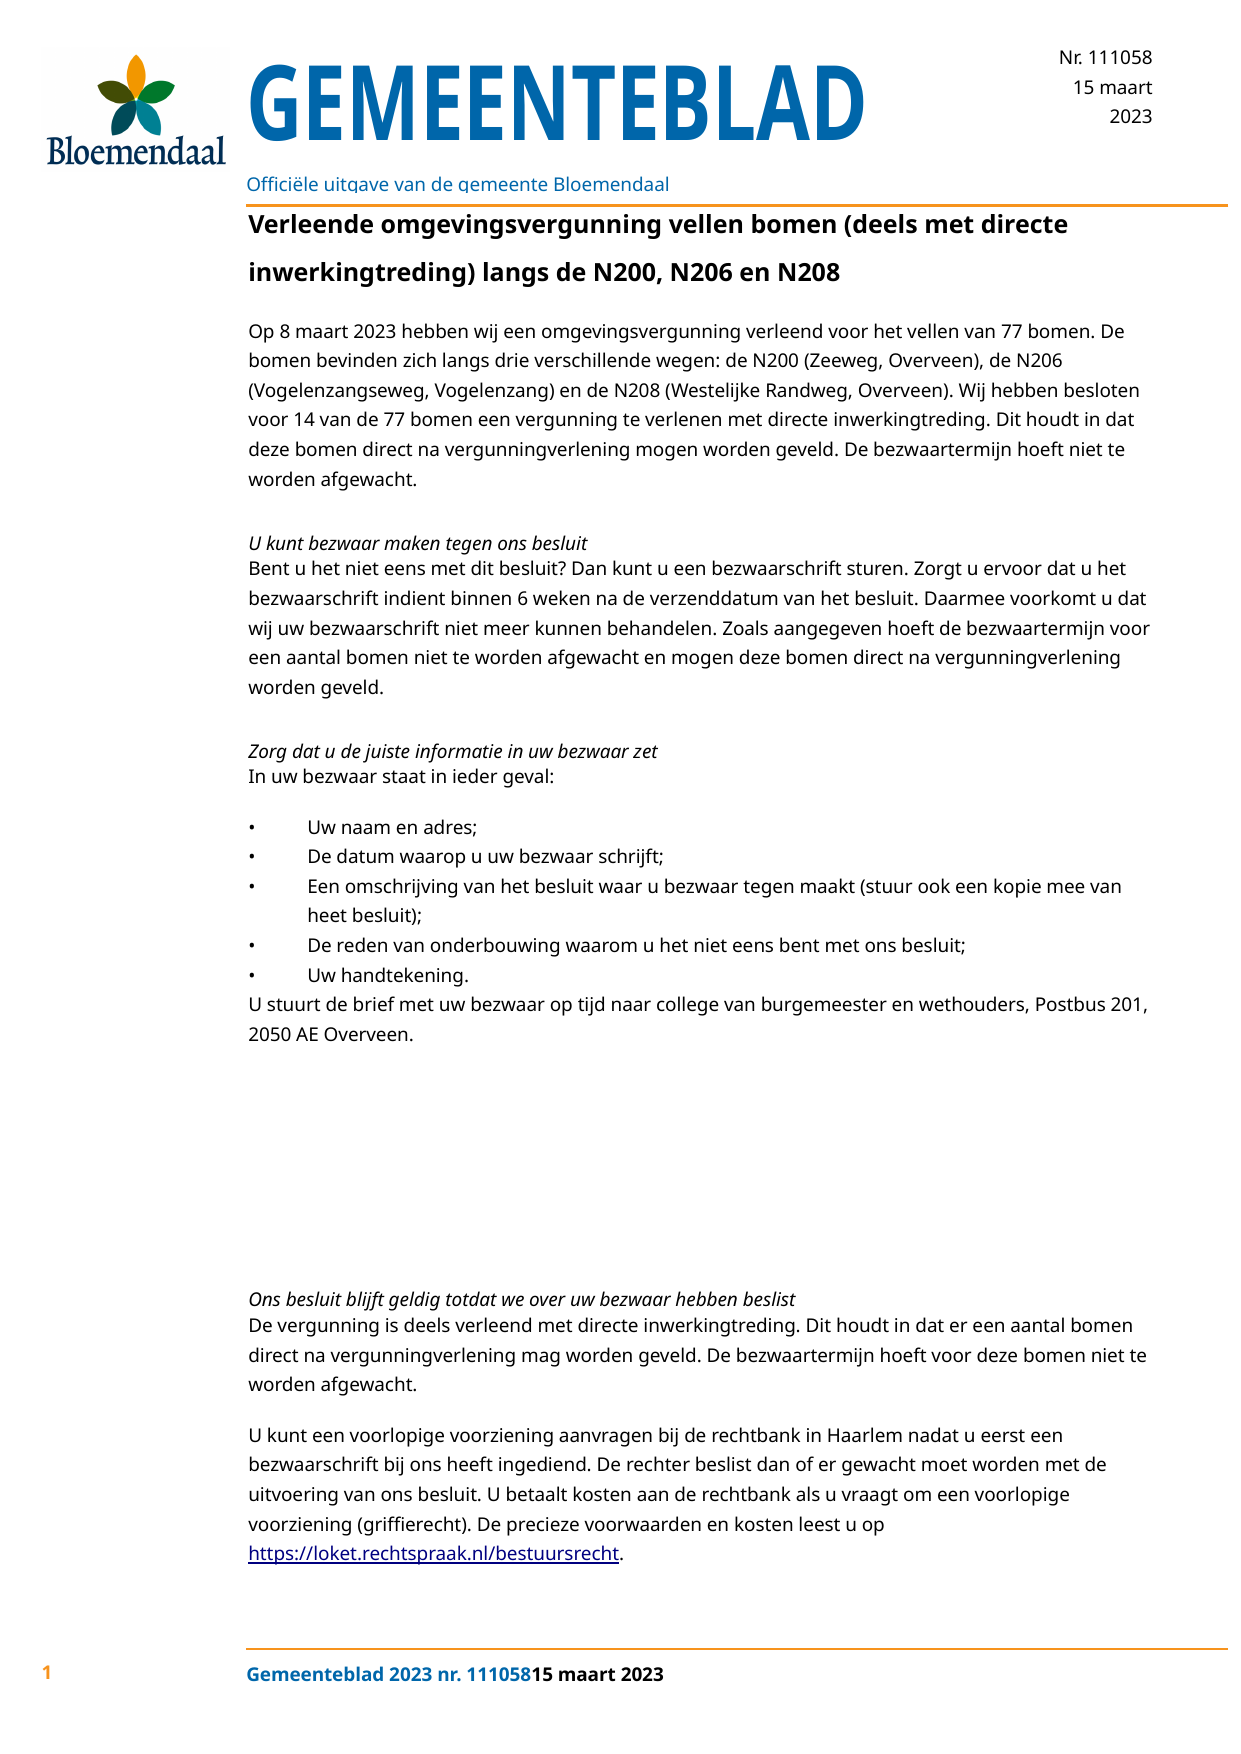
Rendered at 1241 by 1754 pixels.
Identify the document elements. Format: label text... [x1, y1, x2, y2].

text Verleende omgevingsvergunning vellen bomen (deels met directe inwerkingtreding) langs de N200, N206 en N208 [248, 207, 1152, 288]
text U kunt bezwaar maken tegen ons besluit [248, 530, 1152, 556]
picture [41, 47, 231, 172]
text De vergunning is deels verleend met directe inwerkingtreding. Dit houdt in dat er een aantal bomen direct na vergunningverlening mag worden geveld. De bezwaartermijn hoeft voor deze bomen niet te worden afgewacht. [248, 1312, 1152, 1397]
text In uw bezwaar staat in ieder geval: [248, 763, 1152, 789]
list Een omschrijving van het besluit waar u bezwaar tegen maakt (stuur ook een kopie mee van heet besluit); [248, 873, 1152, 928]
list De datum waarop u uw bezwaar schrijft; [248, 843, 1152, 869]
text Bent u het niet eens met dit besluit? Dan kunt u een bezwaarschrift sturen. Zorgt u ervoor dat u het bezwaarschrift indient binnen 6 weken na de verzenddatum van het besluit. Daarmee voorkomt u dat wij uw bezwaarschrift niet meer kunnen behandelen. Zoals aangegeven hoeft de bezwaartermijn voor een aantal bomen niet te worden afgewacht en mogen deze bomen direct na vergunningverlening worden geveld. [248, 556, 1152, 699]
text Zorg dat u de juiste informatie in uw bezwaar zet [248, 738, 1152, 763]
list De reden van onderbouwing waarom u het niet eens bent met ons besluit; [248, 932, 1152, 958]
list Uw handtekening. [248, 962, 1152, 988]
text Ons besluit blijft geldig totdat we over uw bezwaar hebben beslist [248, 1287, 1152, 1312]
text Op 8 maart 2023 hebben wij een omgevingsvergunning verleend voor het vellen van 77 bomen. De bomen bevinden zich langs drie verschillende wegen: de N200 (Zeeweg, Overveen), de N206 (Vogelenzangseweg, Vogelenzang) en de N208 (Westelijke Randweg, Overveen). Wij hebben besloten voor 14 van de 77 bomen een vergunning te verlenen met directe inwerkingtreding. Dit houdt in dat deze bomen direct na vergunningverlening mogen worden geveld. De bezwaartermijn hoeft niet te worden afgewacht. [248, 318, 1152, 492]
list Uw naam en adres; [248, 814, 1152, 840]
text U kunt een voorlopige voorziening aanvragen bij de rechtbank in Haarlem nadat u eerst een bezwaarschrift bij ons heeft ingediend. De rechter beslist dan of er gewacht moet worden met de uitvoering van ons besluit. U betaalt kosten aan de rechtbank als u vraagt om een voorlopige voorziening (griffierecht). De precieze voorwaarden en kosten leest u op https://loket.rechtspraak.nl/bestuursrecht. [248, 1422, 1152, 1566]
text U stuurt de brief met uw bezwaar op tijd naar college van burgemeester en wethouders, Postbus 201, 2050 AE Overveen. [248, 991, 1152, 1047]
